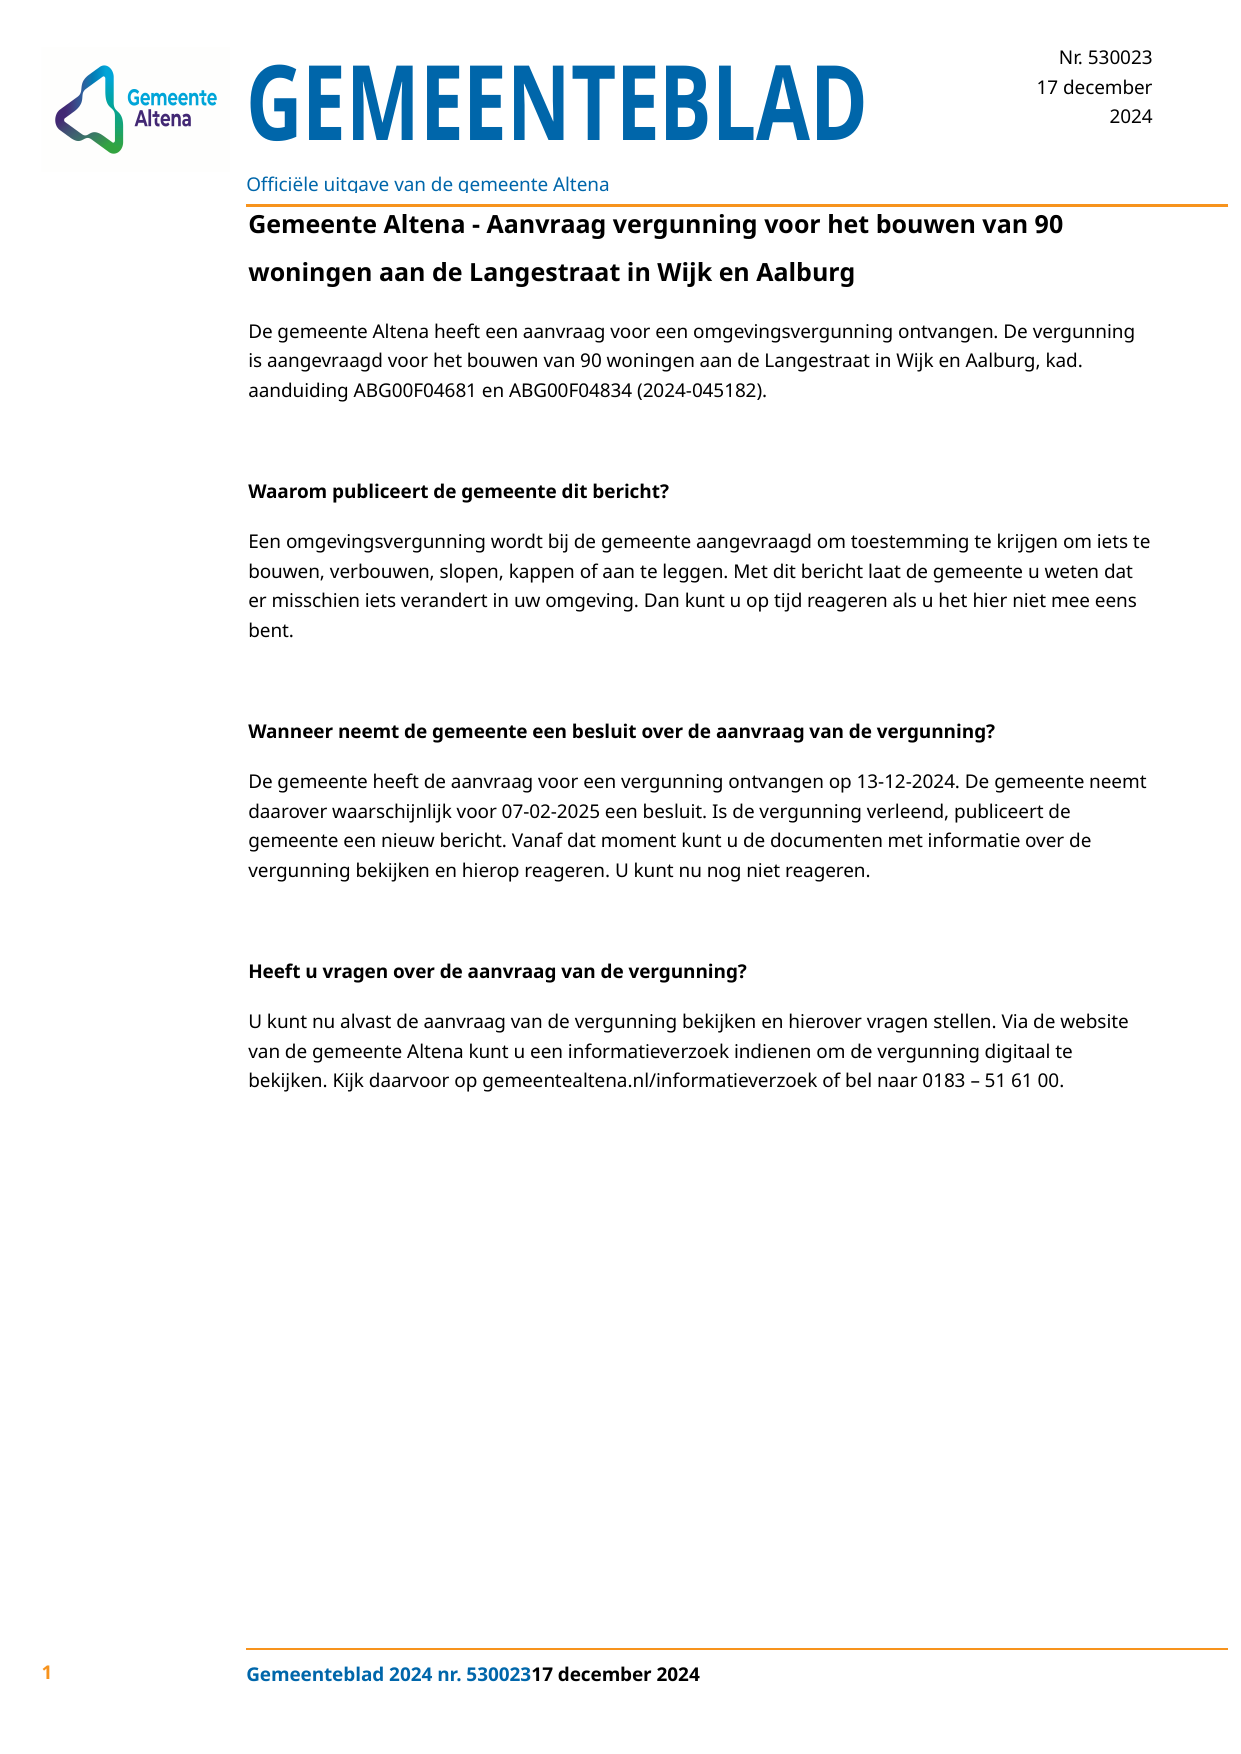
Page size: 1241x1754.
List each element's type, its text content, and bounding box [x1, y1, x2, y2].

text Gemeente Altena - Aanvraag vergunning voor het bouwen van 90 woningen aan de Langestraat in Wijk en Aalburg [248, 207, 1152, 288]
text Waarom publiceert de gemeente dit bericht? [248, 478, 1152, 504]
text Wanneer neemt de gemeente een besluit over de aanvraag van de vergunning? [248, 718, 1152, 744]
text Heeft u vragen over de aanvraag van de vergunning? [248, 958, 1152, 984]
text De gemeente heeft de aanvraag voor een vergunning ontvangen op 13-12-2024. De gemeente neemt daarover waarschijnlijk voor 07-02-2025 een besluit. Is de vergunning verleend, publiceert de gemeente een nieuw bericht. Vanaf dat moment kunt u de documenten met informatie over de vergunning bekijken en hierop reageren. U kunt nu nog niet reageren. [248, 768, 1152, 883]
text U kunt nu alvast de aanvraag van de vergunning bekijken en hierover vragen stellen. Via de website van de gemeente Altena kunt u een informatieverzoek indienen om de vergunning digitaal te bekijken. Kijk daarvoor op gemeentealtena.nl/informatieverzoek of bel naar 0183 – 51 61 00. [248, 1008, 1152, 1093]
picture [41, 47, 231, 172]
text Een omgevingsvergunning wordt bij de gemeente aangevraagd om toestemming te krijgen om iets te bouwen, verbouwen, slopen, kappen of aan te leggen. Met dit bericht laat de gemeente u weten dat er misschien iets verandert in uw omgeving. Dan kunt u op tijd reageren als u het hier niet mee eens bent. [248, 528, 1152, 643]
text De gemeente Altena heeft een aanvraag voor een omgevingsvergunning ontvangen. De vergunning is aangevraagd voor het bouwen van 90 woningen aan de Langestraat in Wijk en Aalburg, kad. aanduiding ABG00F04681 en ABG00F04834 (2024-045182). [248, 318, 1152, 403]
